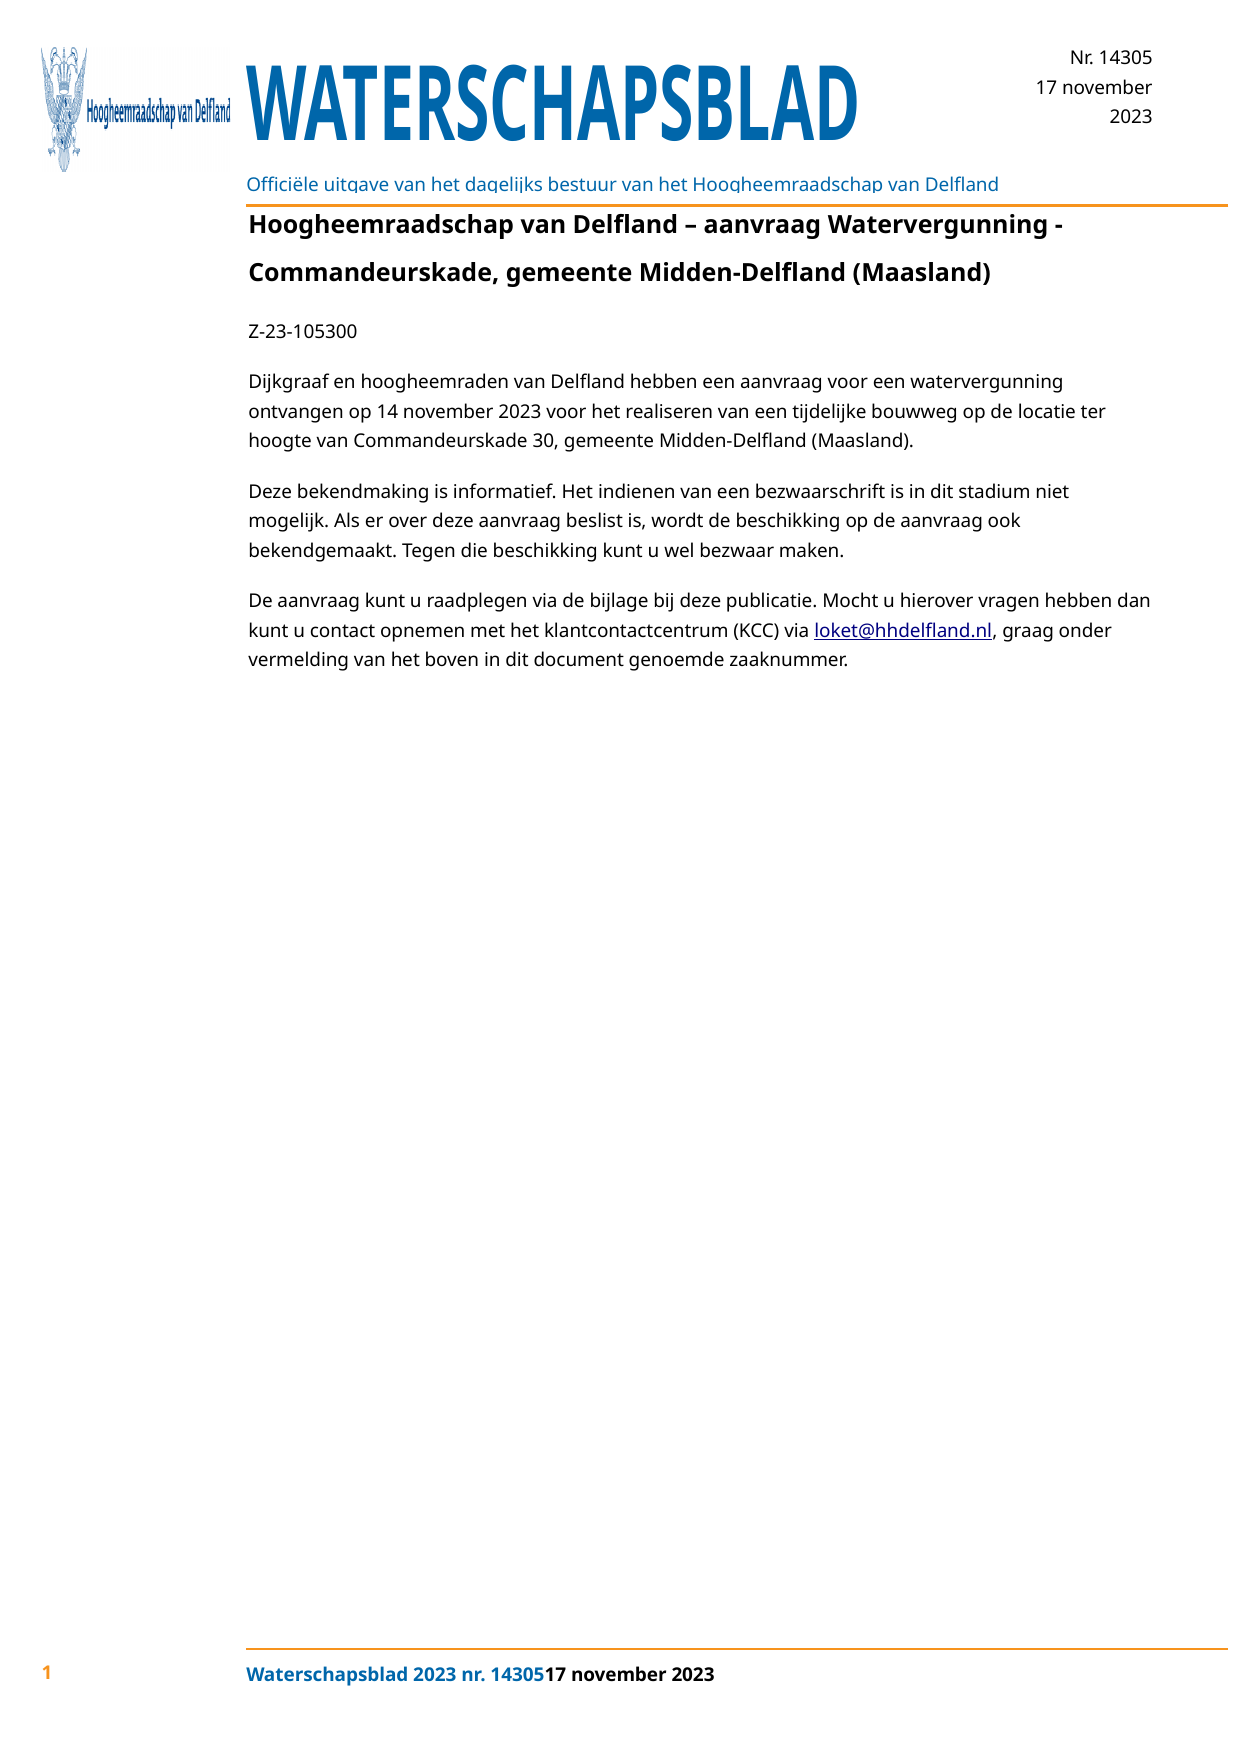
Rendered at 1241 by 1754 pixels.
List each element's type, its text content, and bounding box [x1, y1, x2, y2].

text Hoogheemraadschap van Delfland – aanvraag Watervergunning - Commandeurskade, gemeente Midden-Delfland (Maasland) [248, 207, 1152, 288]
text Deze bekendmaking is informatief. Het indienen van een bezwaarschrift is in dit stadium niet mogelijk. Als er over deze aanvraag beslist is, wordt de beschikking op de aanvraag ook bekendgemaakt. Tegen die beschikking kunt u wel bezwaar maken. [248, 478, 1152, 563]
picture [41, 47, 231, 172]
text De aanvraag kunt u raadplegen via de bijlage bij deze publicatie. Mocht u hierover vragen hebben dan kunt u contact opnemen met het klantcontactcentrum (KCC) via loket@hhdelfland.nl, graag onder vermelding van het boven in dit document genoemde zaaknummer. [248, 587, 1152, 672]
text Z-23-105300 [248, 318, 1152, 344]
text Dijkgraaf en hoogheemraden van Delfland hebben een aanvraag voor een watervergunning ontvangen op 14 november 2023 voor het realiseren van een tijdelijke bouwweg op de locatie ter hoogte van Commandeurskade 30, gemeente Midden-Delfland (Maasland). [248, 368, 1152, 453]
